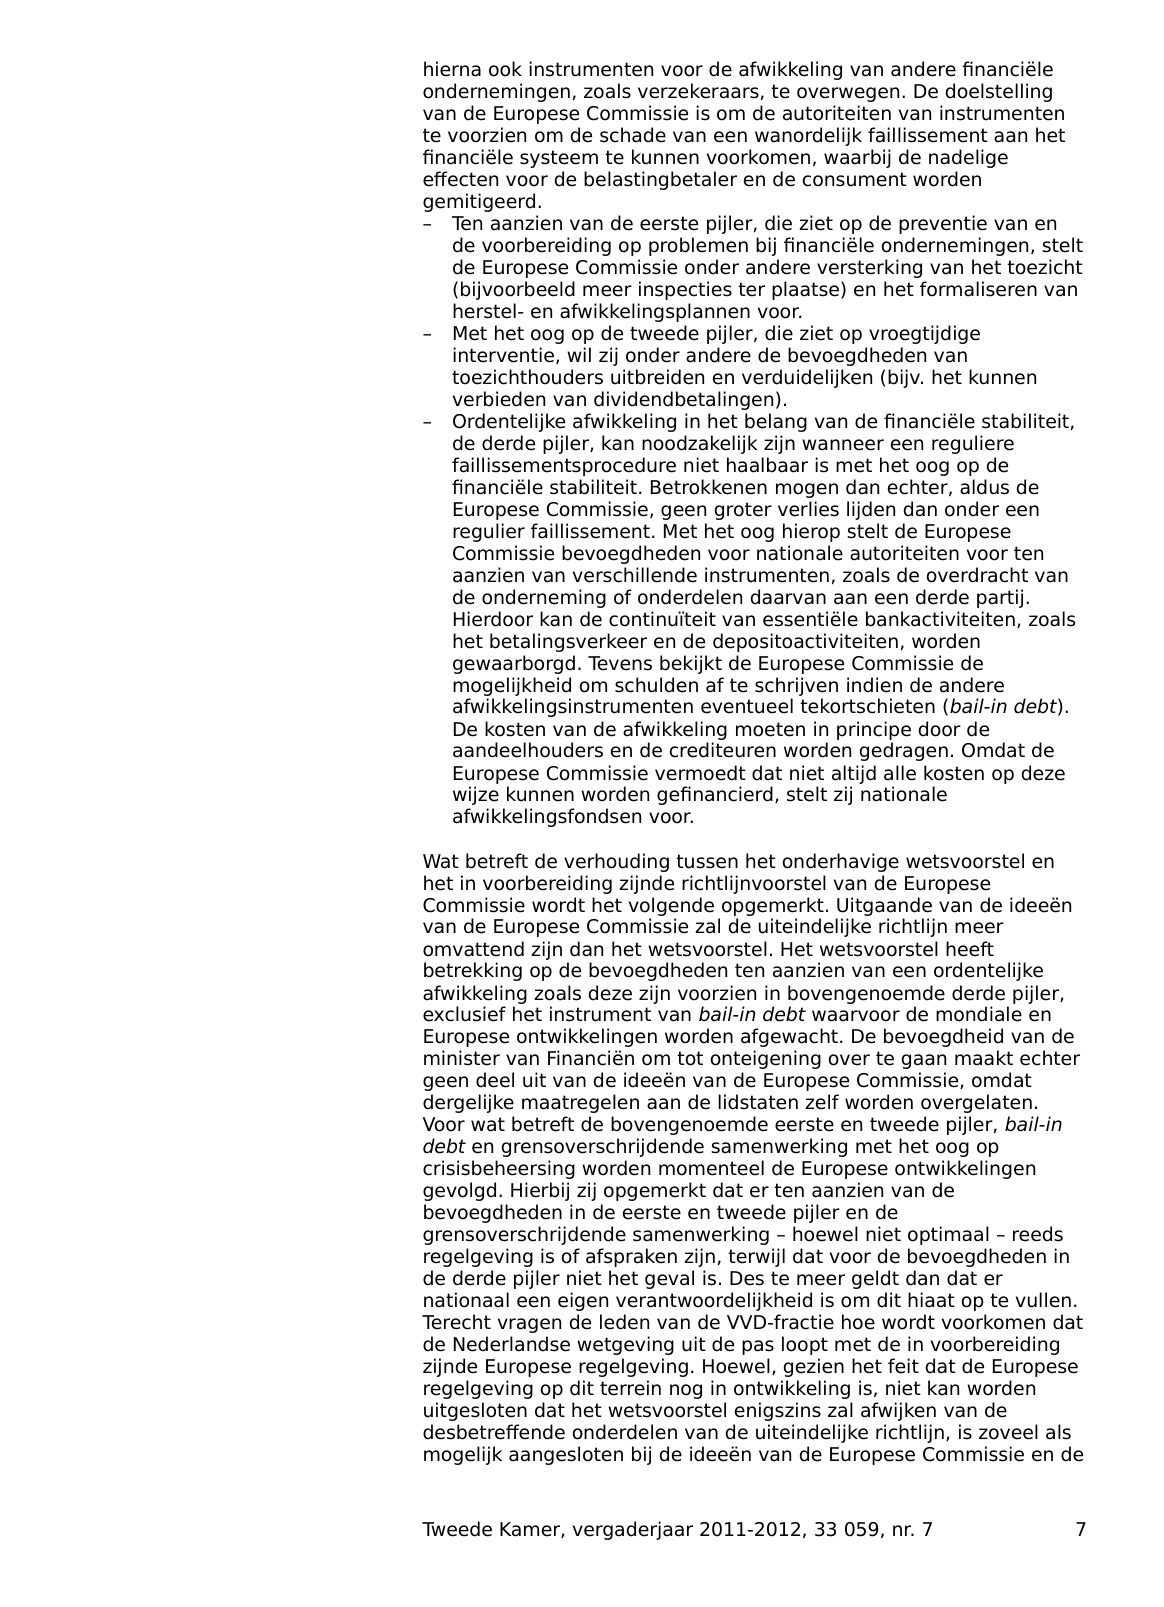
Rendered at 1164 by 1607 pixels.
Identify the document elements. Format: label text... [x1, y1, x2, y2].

text – Ten aanzien van de eerste pijler, die ziet op de preventie van en de voorbereiding op problemen bij financiële ondernemingen, stelt de Europese Commissie onder andere versterking van het toezicht (bijvoorbeeld meer inspecties ter plaatse) en het formaliseren van herstel- en afwikkelingsplannen voor. [422, 213, 1087, 323]
text – Ordentelijke afwikkeling in het belang van de financiële stabiliteit, de derde pijler, kan noodzakelijk zijn wanneer een reguliere faillissementsprocedure niet haalbaar is met het oog op de financiële stabiliteit. Betrokkenen mogen dan echter, aldus de Europese Commissie, geen groter verlies lijden dan onder een regulier faillissement. Met het oog hierop stelt de Europese Commissie bevoegdheden voor nationale autoriteiten voor ten aanzien van verschillende instrumenten, zoals de overdracht van de onderneming of onderdelen daarvan aan een derde partij. Hierdoor kan de continuïteit van essentiële bankactiviteiten, zoals het betalingsverkeer en de depositoactiviteiten, worden gewaarborgd. Tevens bekijkt de Europese Commissie de mogelijkheid om schulden af te schrijven indien de andere afwikkelingsinstrumenten eventueel tekortschieten (bail-in debt). De kosten van de afwikkeling moeten in principe door de aandeelhouders en de crediteuren worden gedragen. Omdat de Europese Commissie vermoedt dat niet altijd alle kosten op deze wijze kunnen worden gefinancierd, stelt zij nationale afwikkelingsfondsen voor. [422, 411, 1087, 828]
text – Met het oog op de tweede pijler, die ziet op vroegtijdige interventie, wil zij onder andere de bevoegdheden van toezichthouders uitbreiden en verduidelijken (bijv. het kunnen verbieden van dividendbetalingen). [422, 323, 1087, 411]
text Wat betreft de verhouding tussen het onderhavige wetsvoorstel en het in voorbereiding zijnde richtlijnvoorstel van de Europese Commissie wordt het volgende opgemerkt. Uitgaande van de ideeën van de Europese Commissie zal de uiteindelijke richtlijn meer omvattend zijn dan het wetsvoorstel. Het wetsvoorstel heeft betrekking op de bevoegdheden ten aanzien van een ordentelijke afwikkeling zoals deze zijn voorzien in bovengenoemde derde pijler, exclusief het instrument van bail-in debt waarvoor de mondiale en Europese ontwikkelingen worden afgewacht. De bevoegdheid van de minister van Financiën om tot onteigening over te gaan maakt echter geen deel uit van de ideeën van de Europese Commissie, omdat dergelijke maatregelen aan de lidstaten zelf worden overgelaten. Voor wat betreft de bovengenoemde eerste en tweede pijler, bail-in debt en grensoverschrijdende samenwerking met het oog op crisisbeheersing worden momenteel de Europese ontwikkelingen gevolgd. Hierbij zij opgemerkt dat er ten aanzien van de bevoegdheden in de eerste en tweede pijler en de grensoverschrijdende samenwerking – hoewel niet optimaal – reeds regelgeving is of afspraken zijn, terwijl dat voor de bevoegdheden in de derde pijler niet het geval is. Des te meer geldt dan dat er nationaal een eigen verantwoordelijkheid is om dit hiaat op te vullen. Terecht vragen de leden van de VVD-fractie hoe wordt voorkomen dat de Nederlandse wetgeving uit de pas loopt met de in voorbereiding zijnde Europese regelgeving. Hoewel, gezien het feit dat de Europese regelgeving op dit terrein nog in ontwikkeling is, niet kan worden uitgesloten dat het wetsvoorstel enigszins zal afwijken van de desbetreffende onderdelen van de uiteindelijke richtlijn, is zoveel als mogelijk aangesloten bij de ideeën van de Europese Commissie en de [422, 851, 1087, 1466]
text hierna ook instrumenten voor de afwikkeling van andere financiële ondernemingen, zoals verzekeraars, te overwegen. De doelstelling van de Europese Commissie is om de autoriteiten van instrumenten te voorzien om de schade van een wanordelijk faillissement aan het financiële systeem te kunnen voorkomen, waarbij de nadelige effecten voor de belastingbetaler en de consument worden gemitigeerd. [422, 59, 1087, 213]
